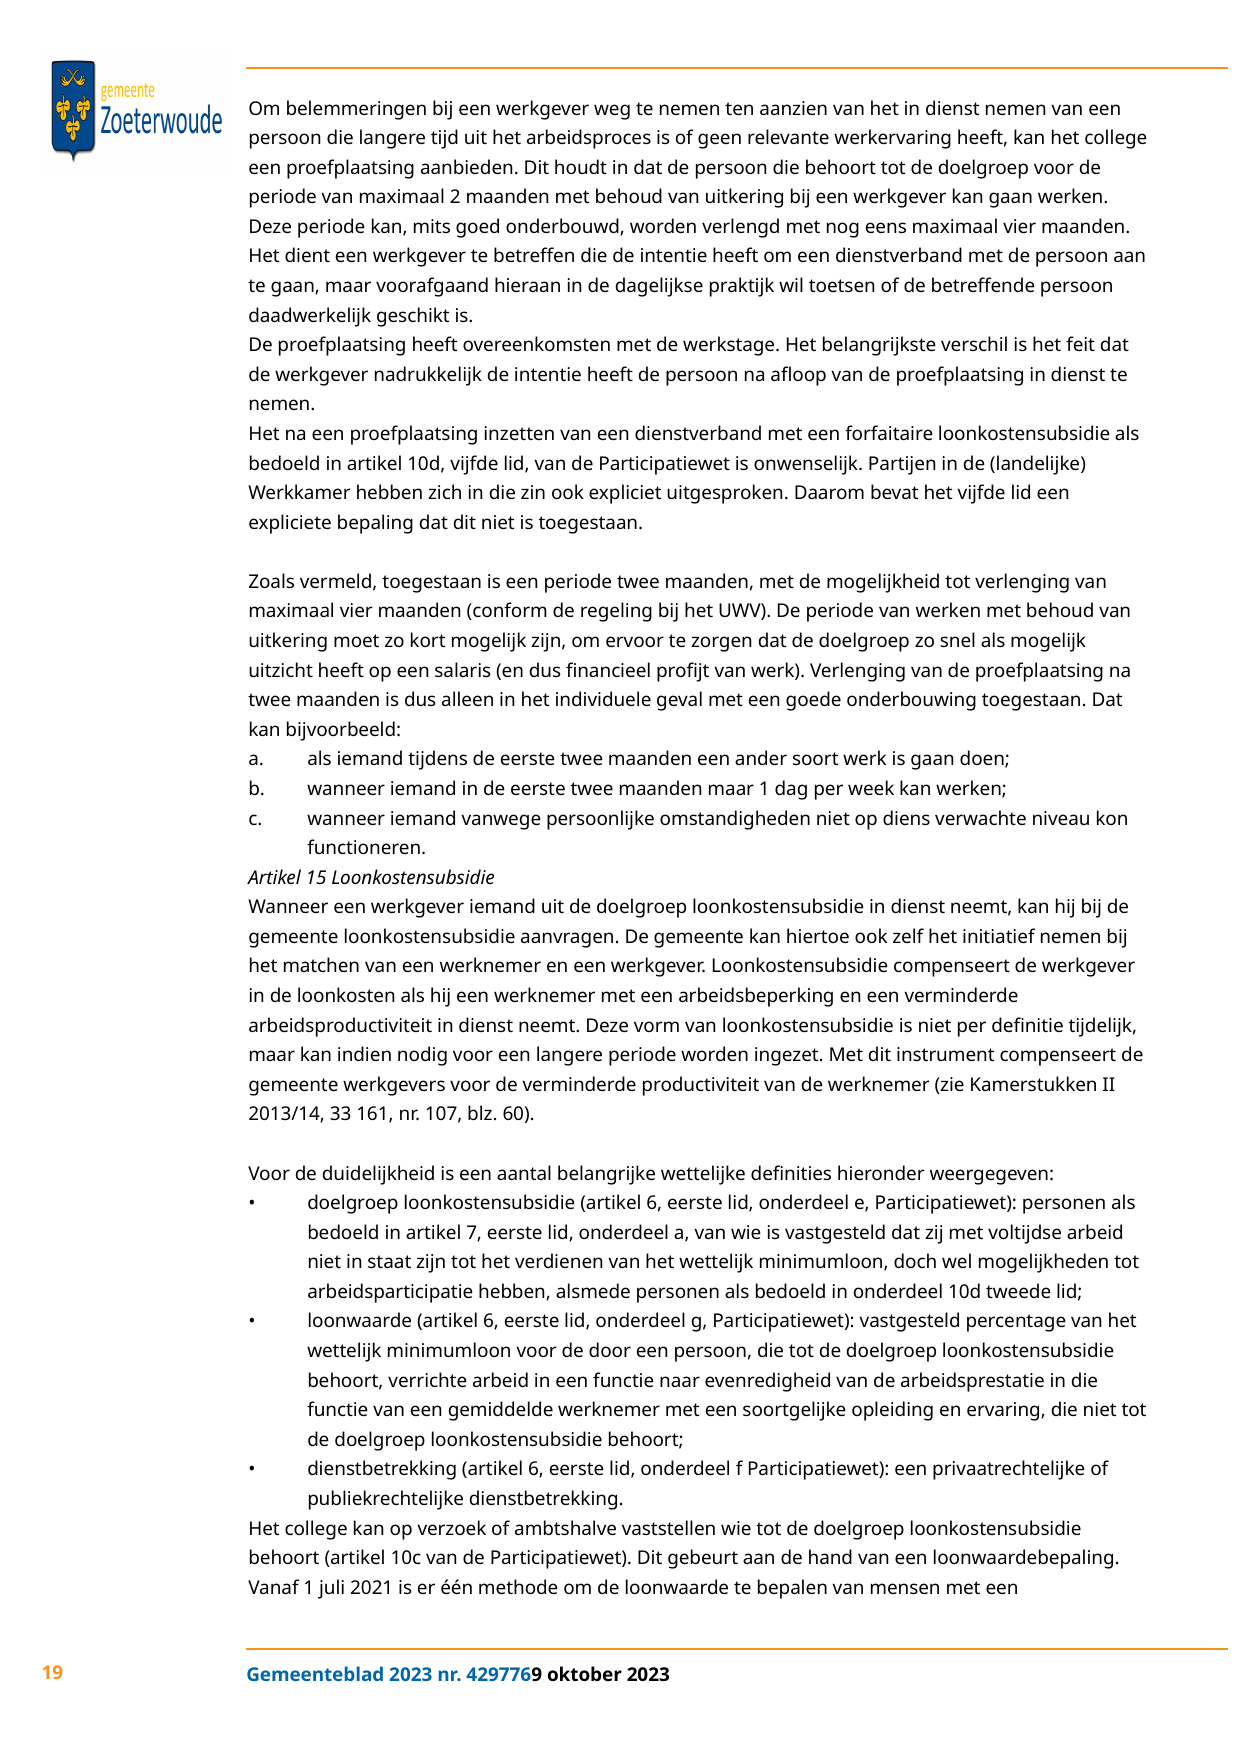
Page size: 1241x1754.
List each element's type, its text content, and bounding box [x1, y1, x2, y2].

picture [41, 47, 231, 172]
list doelgroep loonkostensubsidie (artikel 6, eerste lid, onderdeel e, Participatiewet): personen als bedoeld in artikel 7, eerste lid, onderdeel a, van wie is vastgesteld dat zij met voltijdse arbeid niet in staat zijn tot het verdienen van het wettelijk minimumloon, doch wel mogelijkheden tot arbeidsparticipatie hebben, alsmede personen als bedoeld in onderdeel 10d tweede lid; [248, 1189, 1152, 1304]
list wanneer iemand vanwege persoonlijke omstandigheden niet op diens verwachte niveau kon functioneren. [248, 805, 1152, 860]
text Om belemmeringen bij een werkgever weg te nemen ten aanzien van het in dienst nemen van een persoon die langere tijd uit het arbeidsproces is of geen relevante werkervaring heeft, kan het college een proefplaatsing aanbieden. Dit houdt in dat de persoon die behoort tot de doelgroep voor de periode van maximaal 2 maanden met behoud van uitkering bij een werkgever kan gaan werken. Deze periode kan, mits goed onderbouwd, worden verlengd met nog eens maximaal vier maanden. Het dient een werkgever te betreffen die de intentie heeft om een dienstverband met de persoon aan te gaan, maar voorafgaand hieraan in de dagelijkse praktijk wil toetsen of de betreffende persoon daadwerkelijk geschikt is. [248, 95, 1152, 328]
list als iemand tijdens de eerste twee maanden een ander soort werk is gaan doen; [248, 746, 1152, 771]
text Zoals vermeld, toegestaan is een periode twee maanden, met de mogelijkheid tot verlenging van maximaal vier maanden (conform de regeling bij het UWV). De periode van werken met behoud van uitkering moet zo kort mogelijk zijn, om ervoor te zorgen dat de doelgroep zo snel als mogelijk uitzicht heeft op een salaris (en dus financieel profijt van werk). Verlenging van de proefplaatsing na twee maanden is dus alleen in het individuele geval met een goede onderbouwing toegestaan. Dat kan bijvoorbeeld: [248, 568, 1152, 742]
text De proefplaatsing heeft overeenkomsten met de werkstage. Het belangrijkste verschil is het feit dat de werkgever nadrukkelijk de intentie heeft de persoon na afloop van de proefplaatsing in dienst te nemen. [248, 331, 1152, 416]
list loonwaarde (artikel 6, eerste lid, onderdeel g, Participatiewet): vastgesteld percentage van het wettelijk minimumloon voor de door een persoon, die tot de doelgroep loonkostensubsidie behoort, verrichte arbeid in een functie naar evenredigheid van de arbeidsprestatie in die functie van een gemiddelde werknemer met een soortgelijke opleiding en ervaring, die niet tot de doelgroep loonkostensubsidie behoort; [248, 1308, 1152, 1452]
text Wanneer een werkgever iemand uit de doelgroep loonkostensubsidie in dienst neemt, kan hij bij de gemeente loonkostensubsidie aanvragen. De gemeente kan hiertoe ook zelf het initiatief nemen bij het matchen van een werknemer en een werkgever. Loonkostensubsidie compenseert de werkgever in de loonkosten als hij een werknemer met een arbeidsbeperking en een verminderde arbeidsproductiviteit in dienst neemt. Deze vorm van loonkostensubsidie is niet per definitie tijdelijk, maar kan indien nodig voor een langere periode worden ingezet. Met dit instrument compenseert de gemeente werkgevers voor de verminderde productiviteit van de werknemer (zie Kamerstukken II 2013/14, 33 161, nr. 107, blz. 60). [248, 893, 1152, 1126]
text Artikel 15 Loonkostensubsidie [248, 864, 1152, 890]
list wanneer iemand in de eerste twee maanden maar 1 dag per week kan werken; [248, 775, 1152, 801]
text Het college kan op verzoek of ambtshalve vaststellen wie tot de doelgroep loonkostensubsidie behoort (artikel 10c van de Participatiewet). Dit gebeurt aan de hand van een loonwaardebepaling. Vanaf 1 juli 2021 is er één methode om de loonwaarde te bepalen van mensen met een [248, 1515, 1152, 1600]
text Voor de duidelijkheid is een aantal belangrijke wettelijke definities hieronder weergegeven: [248, 1160, 1152, 1186]
list dienstbetrekking (artikel 6, eerste lid, onderdeel f Participatiewet): een privaatrechtelijke of publiekrechtelijke dienstbetrekking. [248, 1456, 1152, 1511]
text Het na een proefplaatsing inzetten van een dienstverband met een forfaitaire loonkostensubsidie als bedoeld in artikel 10d, vijfde lid, van de Participatiewet is onwenselijk. Partijen in de (landelijke) Werkkamer hebben zich in die zin ook expliciet uitgesproken. Daarom bevat het vijfde lid een expliciete bepaling dat dit niet is toegestaan. [248, 420, 1152, 535]
